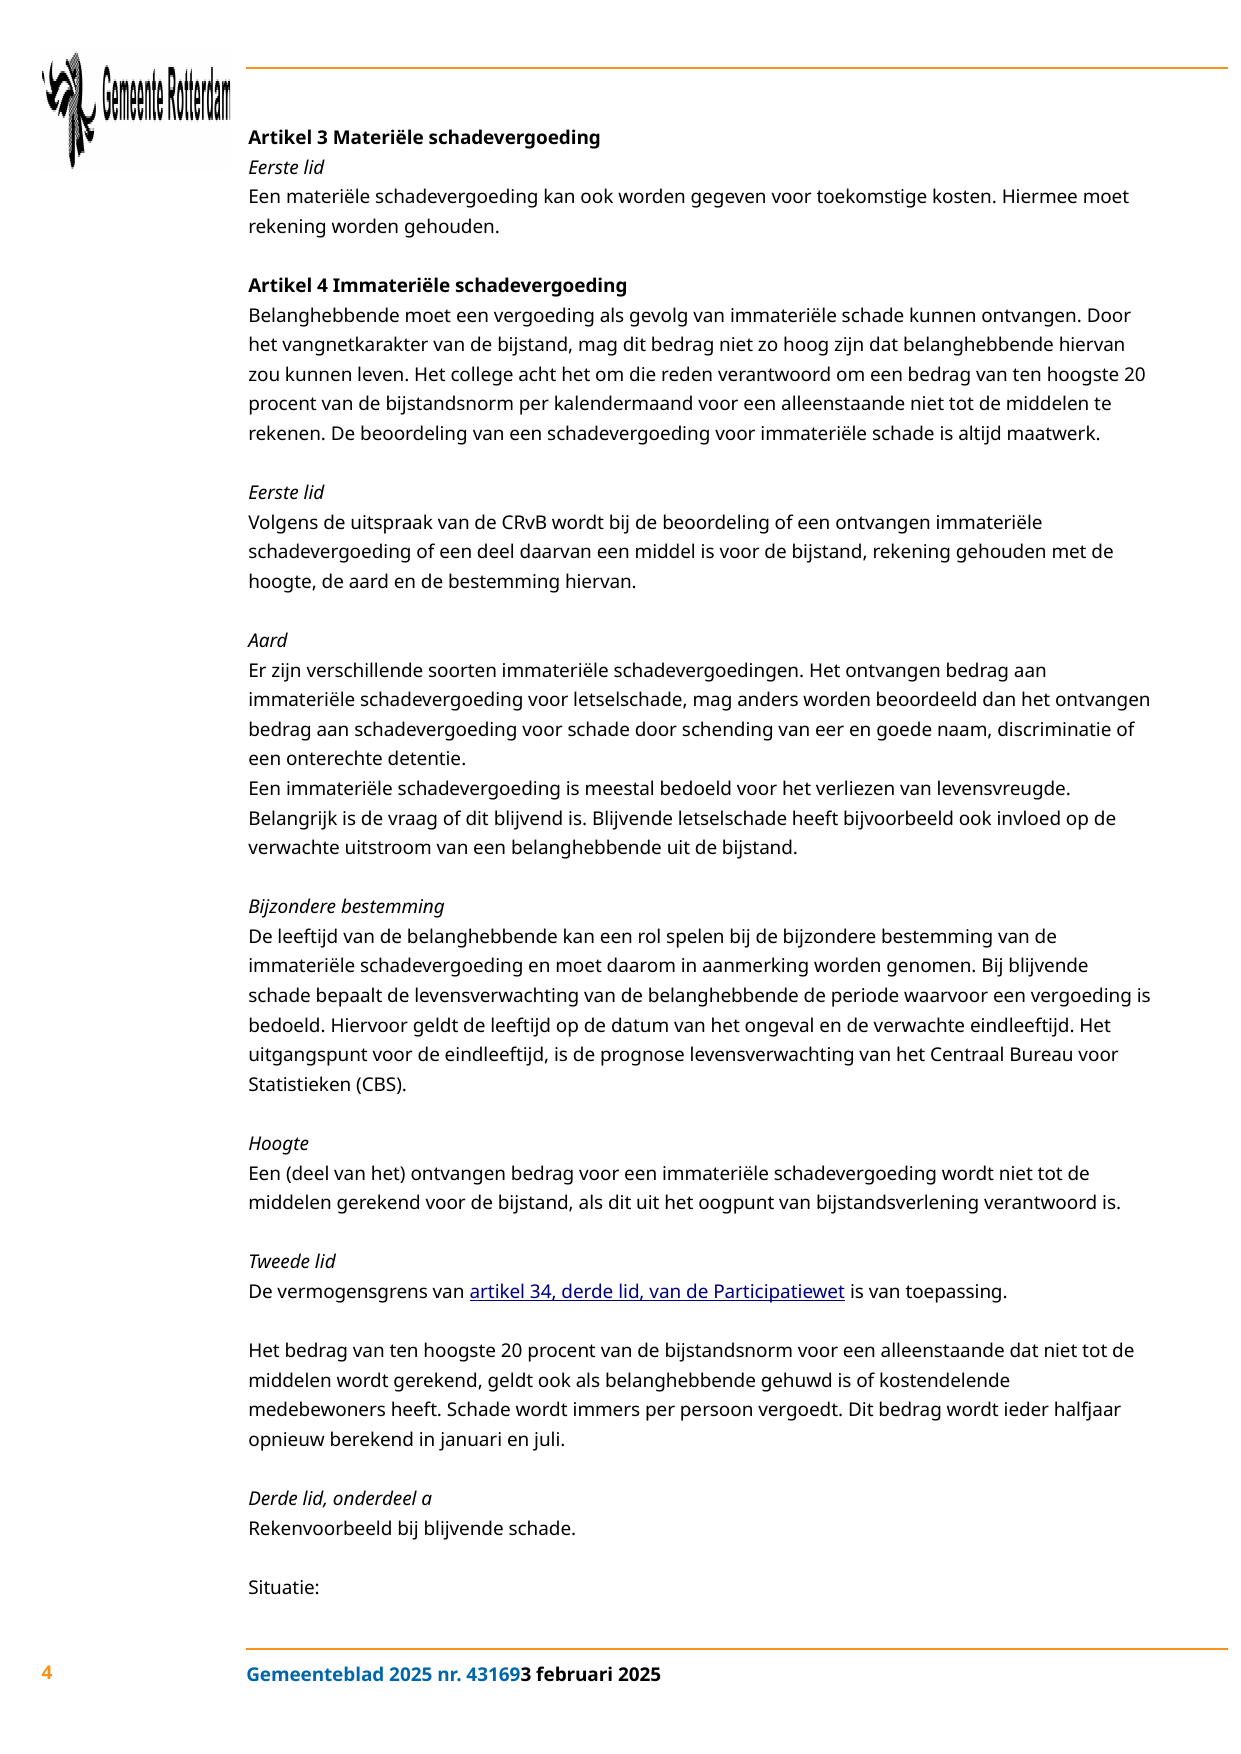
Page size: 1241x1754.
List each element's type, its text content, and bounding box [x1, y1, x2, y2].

text Bijzondere bestemming [248, 893, 1152, 919]
text Artikel 4 Immateriële schadevergoeding [248, 272, 1152, 298]
text Tweede lid [248, 1248, 1152, 1274]
text De leeftijd van de belanghebbende kan een rol spelen bij de bijzondere bestemming van de immateriële schadevergoeding en moet daarom in aanmerking worden genomen. Bij blijvende schade bepaalt de levensverwachting van de belanghebbende de periode waarvoor een vergoeding is bedoeld. Hiervoor geldt de leeftijd op de datum van het ongeval en de verwachte eindleeftijd. Het uitgangspunt voor de eindleeftijd, is de prognose levensverwachting van het Centraal Bureau voor Statistieken (CBS). [248, 923, 1152, 1097]
text Derde lid, onderdeel a [248, 1485, 1152, 1511]
picture [41, 47, 231, 172]
text Een (deel van het) ontvangen bedrag voor een immateriële schadevergoeding wordt niet tot de middelen gerekend voor de bijstand, als dit uit het oogpunt van bijstandsverlening verantwoord is. [248, 1160, 1152, 1215]
text De vermogensgrens van artikel 34, derde lid, van de Participatiewet is van toepassing. [248, 1278, 1152, 1304]
text Hoogte [248, 1130, 1152, 1156]
text Een immateriële schadevergoeding is meestal bedoeld voor het verliezen van levensvreugde. Belangrijk is de vraag of dit blijvend is. Blijvende letselschade heeft bijvoorbeeld ook invloed op de verwachte uitstroom van een belanghebbende uit de bijstand. [248, 775, 1152, 860]
text Een materiële schadevergoeding kan ook worden gegeven voor toekomstige kosten. Hiermee moet rekening worden gehouden. [248, 183, 1152, 239]
text Artikel 3 Materiële schadevergoeding [248, 124, 1152, 150]
text Eerste lid [248, 479, 1152, 505]
text Aard [248, 627, 1152, 653]
text Belanghebbende moet een vergoeding als gevolg van immateriële schade kunnen ontvangen. Door het vangnetkarakter van de bijstand, mag dit bedrag niet zo hoog zijn dat belanghebbende hiervan zou kunnen leven. Het college acht het om die reden verantwoord om een bedrag van ten hoogste 20 procent van de bijstandsnorm per kalendermaand voor een alleenstaande niet tot de middelen te rekenen. De beoordeling van een schadevergoeding voor immateriële schade is altijd maatwerk. [248, 302, 1152, 446]
text Eerste lid [248, 154, 1152, 180]
text Rekenvoorbeeld bij blijvende schade. [248, 1515, 1152, 1541]
text Situatie: [248, 1574, 1152, 1600]
text Volgens de uitspraak van de CRvB wordt bij de beoordeling of een ontvangen immateriële schadevergoeding of een deel daarvan een middel is voor de bijstand, rekening gehouden met de hoogte, de aard en de bestemming hiervan. [248, 509, 1152, 594]
text Er zijn verschillende soorten immateriële schadevergoedingen. Het ontvangen bedrag aan immateriële schadevergoeding voor letselschade, mag anders worden beoordeeld dan het ontvangen bedrag aan schadevergoeding voor schade door schending van eer en goede naam, discriminatie of een onterechte detentie. [248, 657, 1152, 771]
text Het bedrag van ten hoogste 20 procent van de bijstandsnorm voor een alleenstaande dat niet tot de middelen wordt gerekend, geldt ook als belanghebbende gehuwd is of kostendelende medebewoners heeft. Schade wordt immers per persoon vergoedt. Dit bedrag wordt ieder halfjaar opnieuw berekend in januari en juli. [248, 1337, 1152, 1452]
